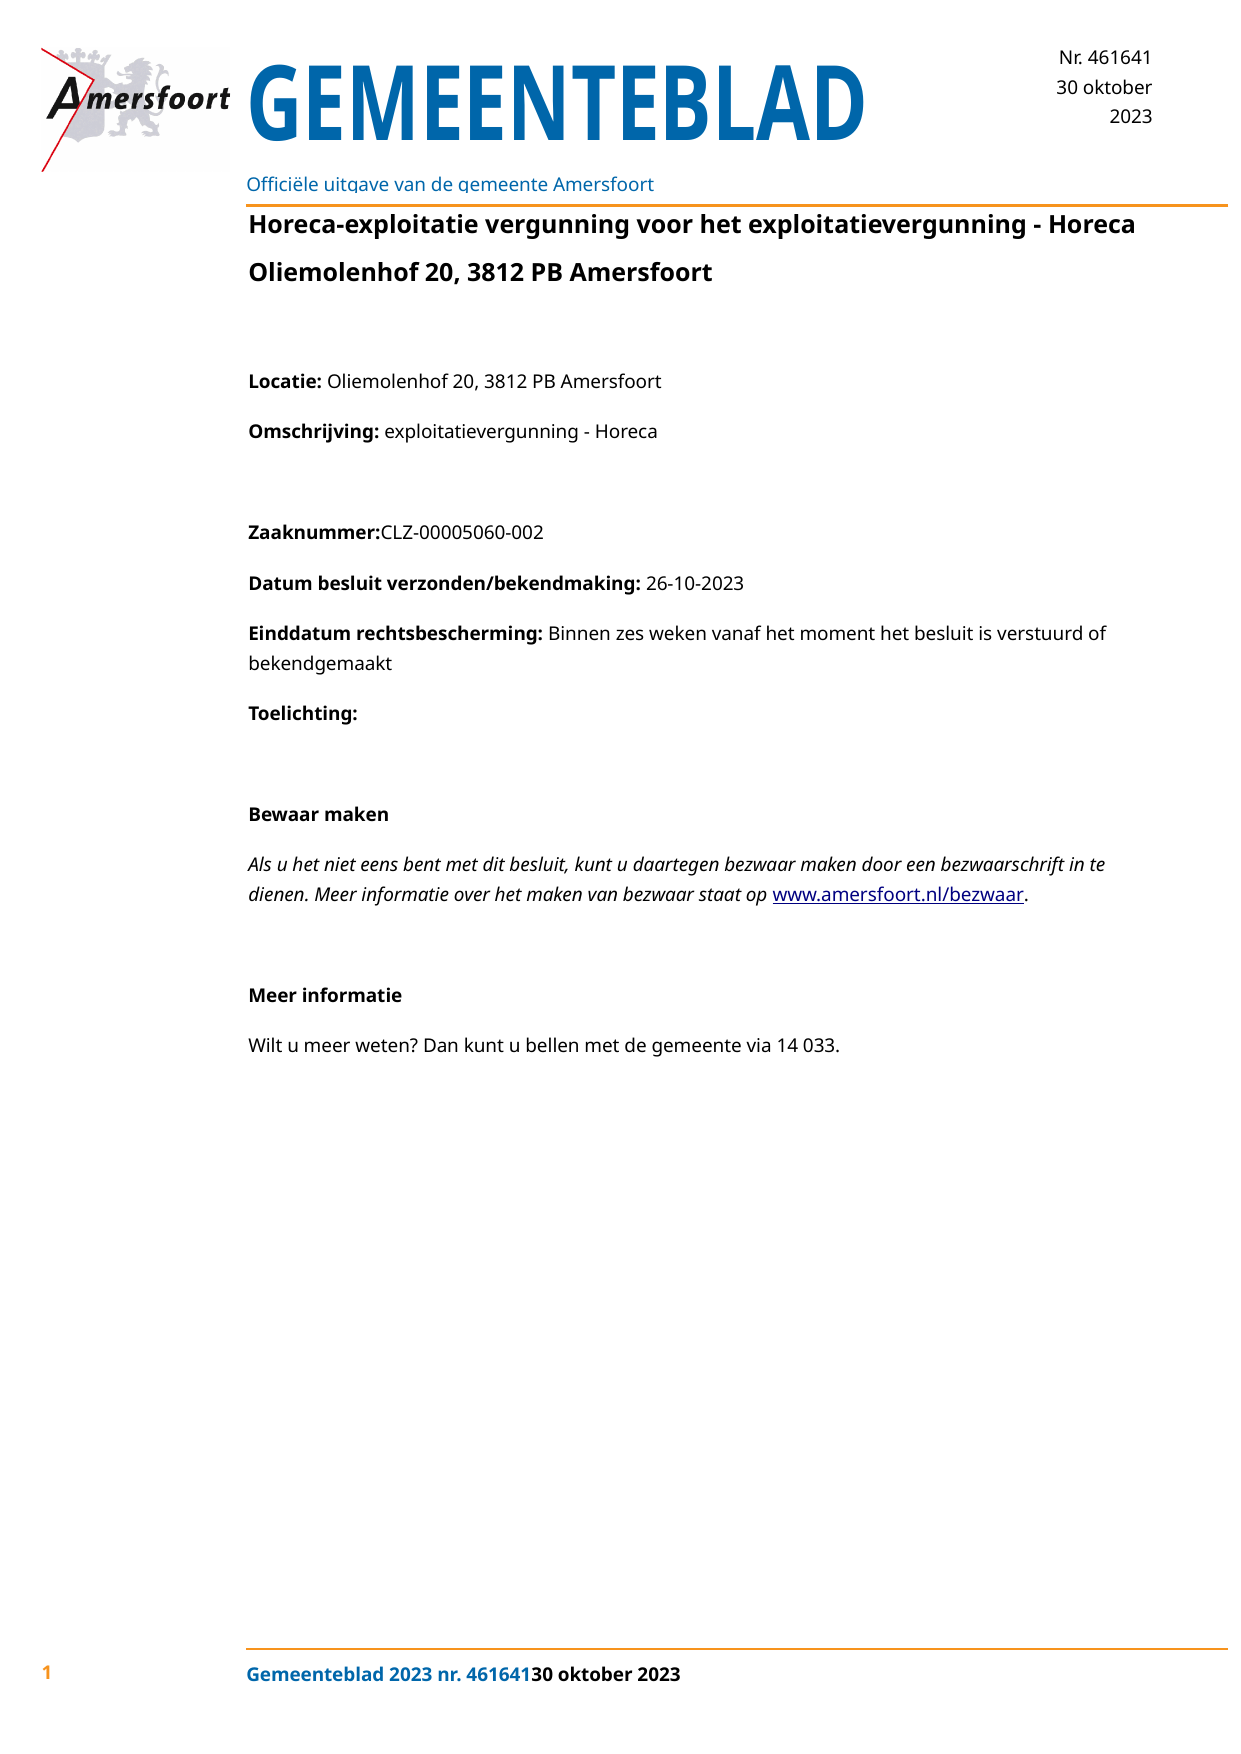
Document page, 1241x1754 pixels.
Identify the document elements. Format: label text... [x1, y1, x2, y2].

text Datum besluit verzonden/bekendmaking: 26-10-2023 [248, 570, 1152, 596]
text Bewaar maken [248, 801, 1152, 827]
text Einddatum rechtsbescherming: Binnen zes weken vanaf het moment het besluit is verstuurd of bekendgemaakt [248, 620, 1152, 676]
text Horeca-exploitatie vergunning voor het exploitatievergunning - Horeca Oliemolenhof 20, 3812 PB Amersfoort [248, 207, 1152, 288]
text Zaaknummer:CLZ-00005060-002 [248, 519, 1152, 545]
text Wilt u meer weten? Dan kunt u bellen met de gemeente via 14 033. [248, 1032, 1152, 1058]
picture [41, 47, 231, 172]
text Omschrijving: exploitatievergunning - Horeca [248, 419, 1152, 444]
text Toelichting: [248, 700, 1152, 726]
text Locatie: Oliemolenhof 20, 3812 PB Amersfoort [248, 368, 1152, 394]
text Als u het niet eens bent met dit besluit, kunt u daartegen bezwaar maken door een bezwaarschrift in te dienen. Meer informatie over het maken van bezwaar staat op www.amersfoort.nl/bezwaar. [248, 852, 1152, 907]
text Meer informatie [248, 982, 1152, 1008]
